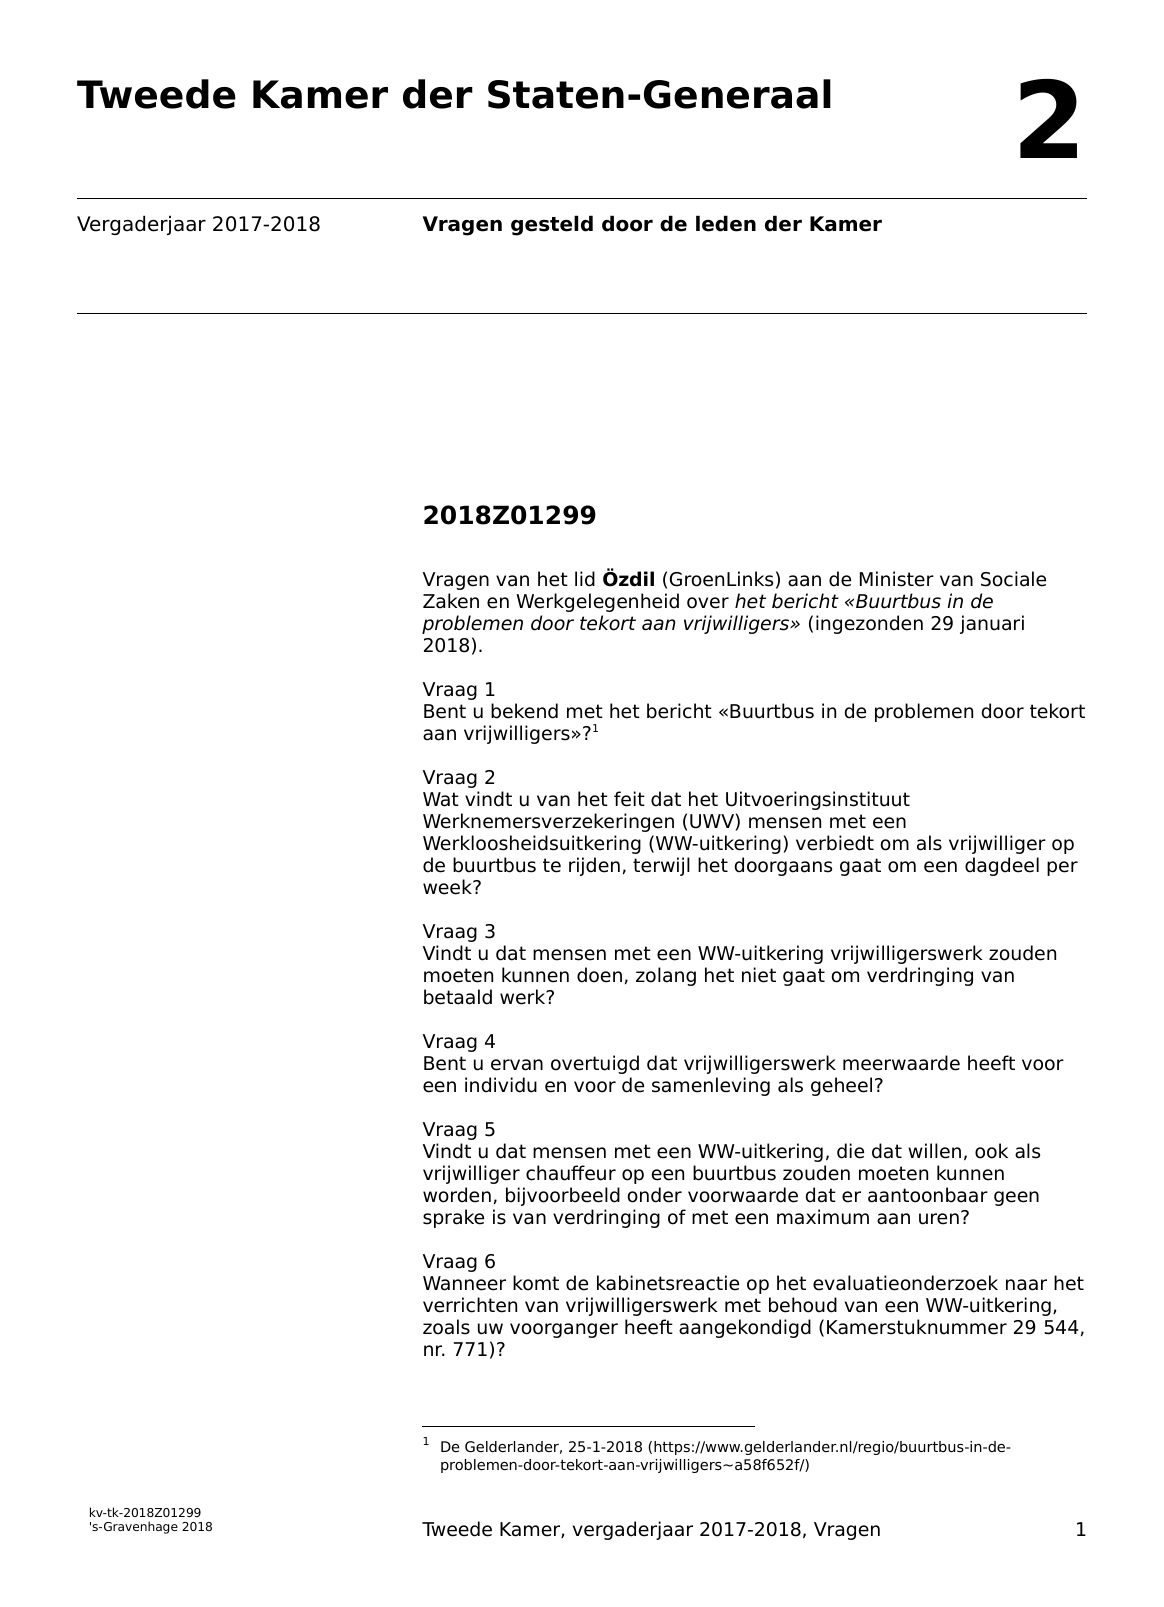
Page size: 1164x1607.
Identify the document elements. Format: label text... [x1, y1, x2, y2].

table_header 2 [886, 59, 1087, 198]
text Vraag 1 [422, 679, 1087, 701]
text Vindt u dat mensen met een WW-uitkering, die dat willen, ook als vrijwilliger chauffeur op een buurtbus zouden moeten kunnen worden, bijvoorbeeld onder voorwaarde dat er aantoonbaar geen sprake is van verdringing of met een maximum aan uren? [422, 1141, 1087, 1229]
text Vragen van het lid Özdil (GroenLinks) aan de Minister van Sociale Zaken en Werkgelegenheid over het bericht «Buurtbus in de problemen door tekort aan vrijwilligers» (ingezonden 29 januari 2018). [422, 569, 1087, 657]
text Vindt u dat mensen met een WW-uitkering vrijwilligerswerk zouden moeten kunnen doen, zolang het niet gaat om verdringing van betaald werk? [422, 943, 1087, 1009]
text De Gelderlander, 25-1-2018 (https://www.gelderlander.nl/regio/buurtbus-in-de-problemen-door-tekort-aan-vrijwilligers~a58f652f/) [422, 1435, 1087, 1474]
table_header Tweede Kamer der Staten-Generaal [77, 59, 886, 198]
text Bent u bekend met het bericht «Buurtbus in de problemen door tekort aan vrijwilligers»? [422, 701, 1087, 745]
text 's-Gravenhage 2018 [88, 1520, 323, 1534]
table_cell Vragen gesteld door de leden der Kamer [422, 199, 1087, 313]
text Vraag 2 [422, 767, 1087, 789]
text Wanneer komt de kabinetsreactie op het evaluatieonderzoek naar het verrichten van vrijwilligerswerk met behoud van een WW-uitkering, zoals uw voorganger heeft aangekondigd (Kamerstuknummer 29 544, nr. 771)? [422, 1273, 1087, 1361]
text Vraag 5 [422, 1119, 1087, 1141]
table_cell Vergaderjaar 2017-2018 [77, 199, 422, 313]
text Vraag 6 [422, 1251, 1087, 1273]
text kv-tk-2018Z01299 [88, 1506, 323, 1520]
text Vraag 4 [422, 1031, 1087, 1053]
text 2018Z01299 [422, 501, 1087, 531]
text Bent u ervan overtuigd dat vrijwilligerswerk meerwaarde heeft voor een individu en voor de samenleving als geheel? [422, 1053, 1087, 1097]
text Vraag 3 [422, 921, 1087, 943]
text Wat vindt u van het feit dat het Uitvoeringsinstituut Werknemersverzekeringen (UWV) mensen met een Werkloosheidsuitkering (WW-uitkering) verbiedt om als vrijwilliger op de buurtbus te rijden, terwijl het doorgaans gaat om een dagdeel per week? [422, 789, 1087, 899]
